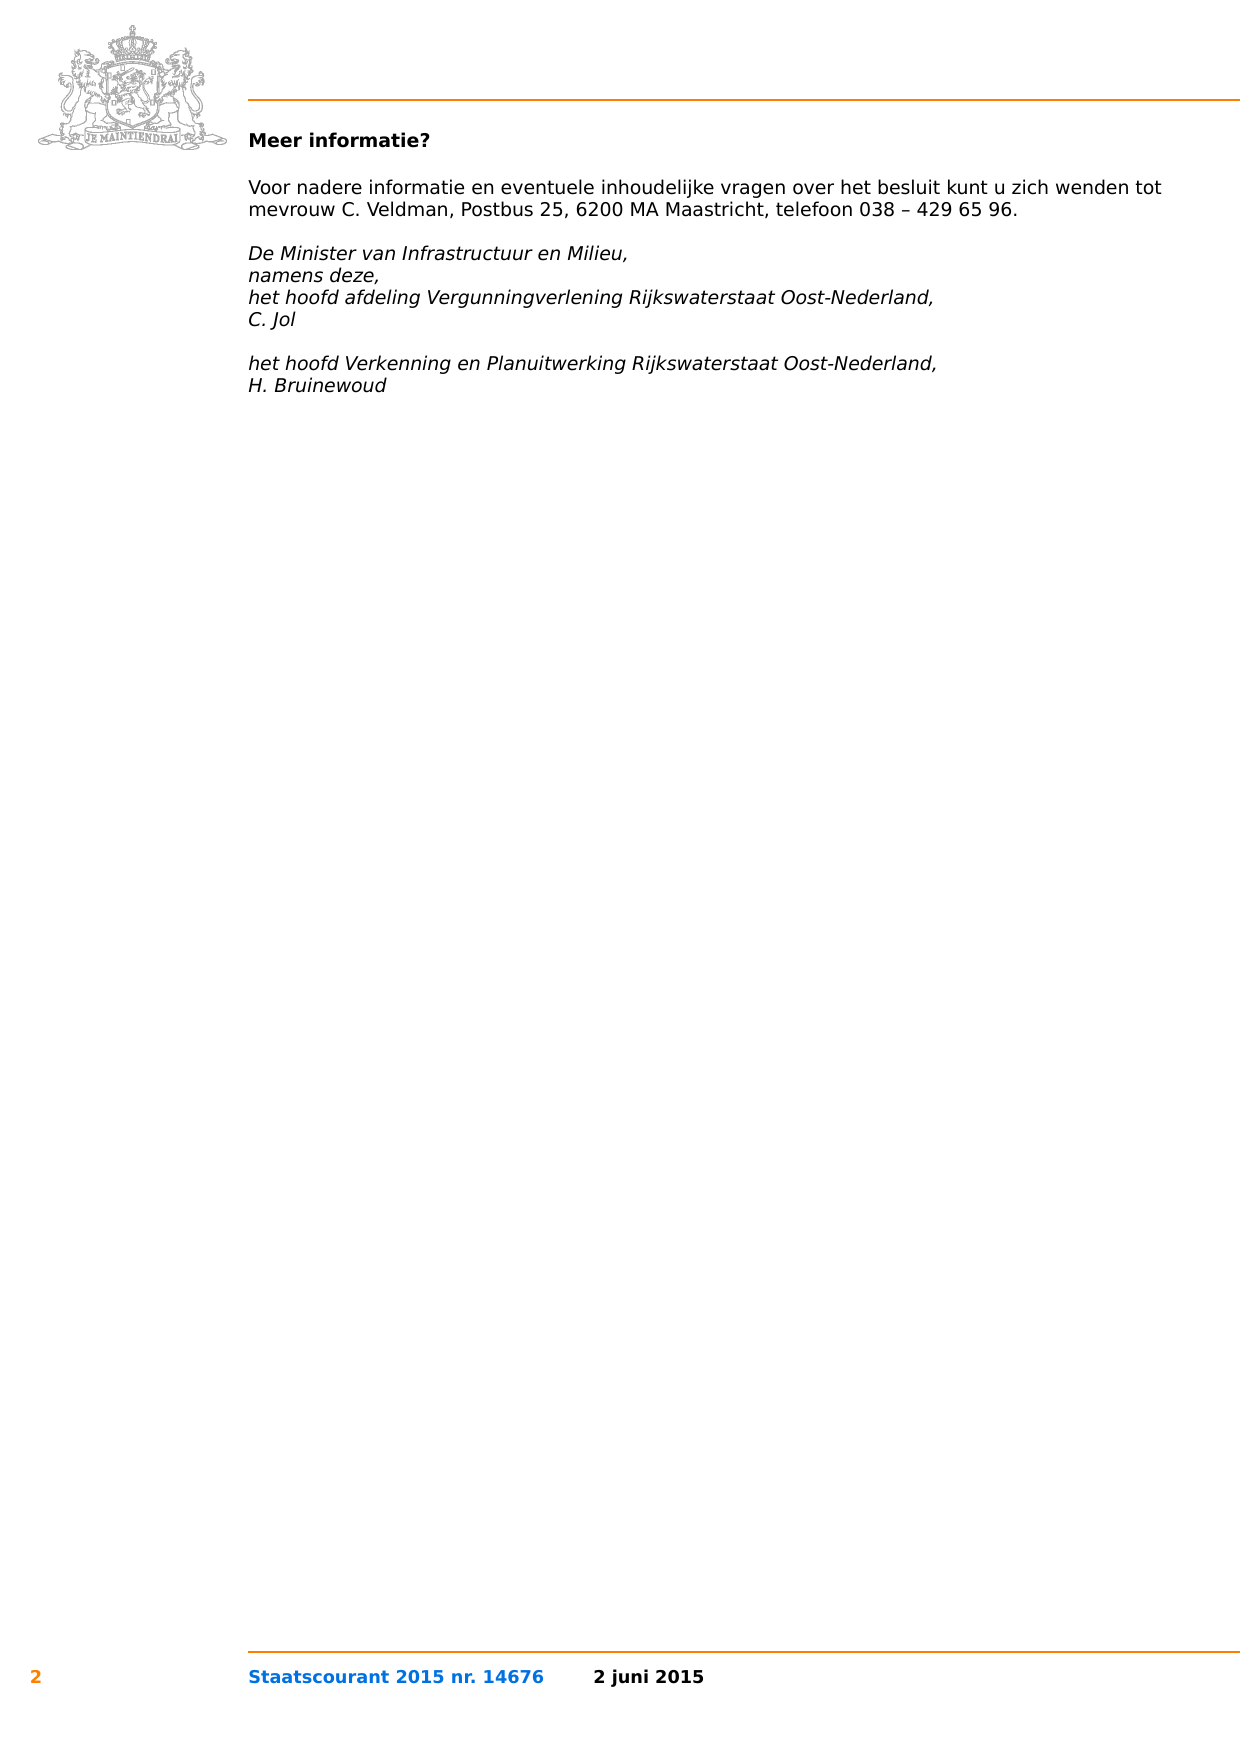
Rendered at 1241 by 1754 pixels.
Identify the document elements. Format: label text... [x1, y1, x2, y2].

picture [38, 25, 227, 150]
text het hoofd Verkenning en Planuitwerking Rijkswaterstaat Oost-Nederland, H. Bruinewoud [248, 352, 1163, 396]
text De Minister van Infrastructuur en Milieu, namens deze, het hoofd afdeling Vergunningverlening Rijkswaterstaat Oost-Nederland, C. Jol [248, 243, 1163, 331]
text Voor nadere informatie en eventuele inhoudelijke vragen over het besluit kunt u zich wenden tot mevrouw C. Veldman, Postbus 25, 6200 MA Maastricht, telefoon 038 – 429 65 96. [248, 177, 1163, 221]
subtitle Meer informatie? [248, 130, 1163, 152]
